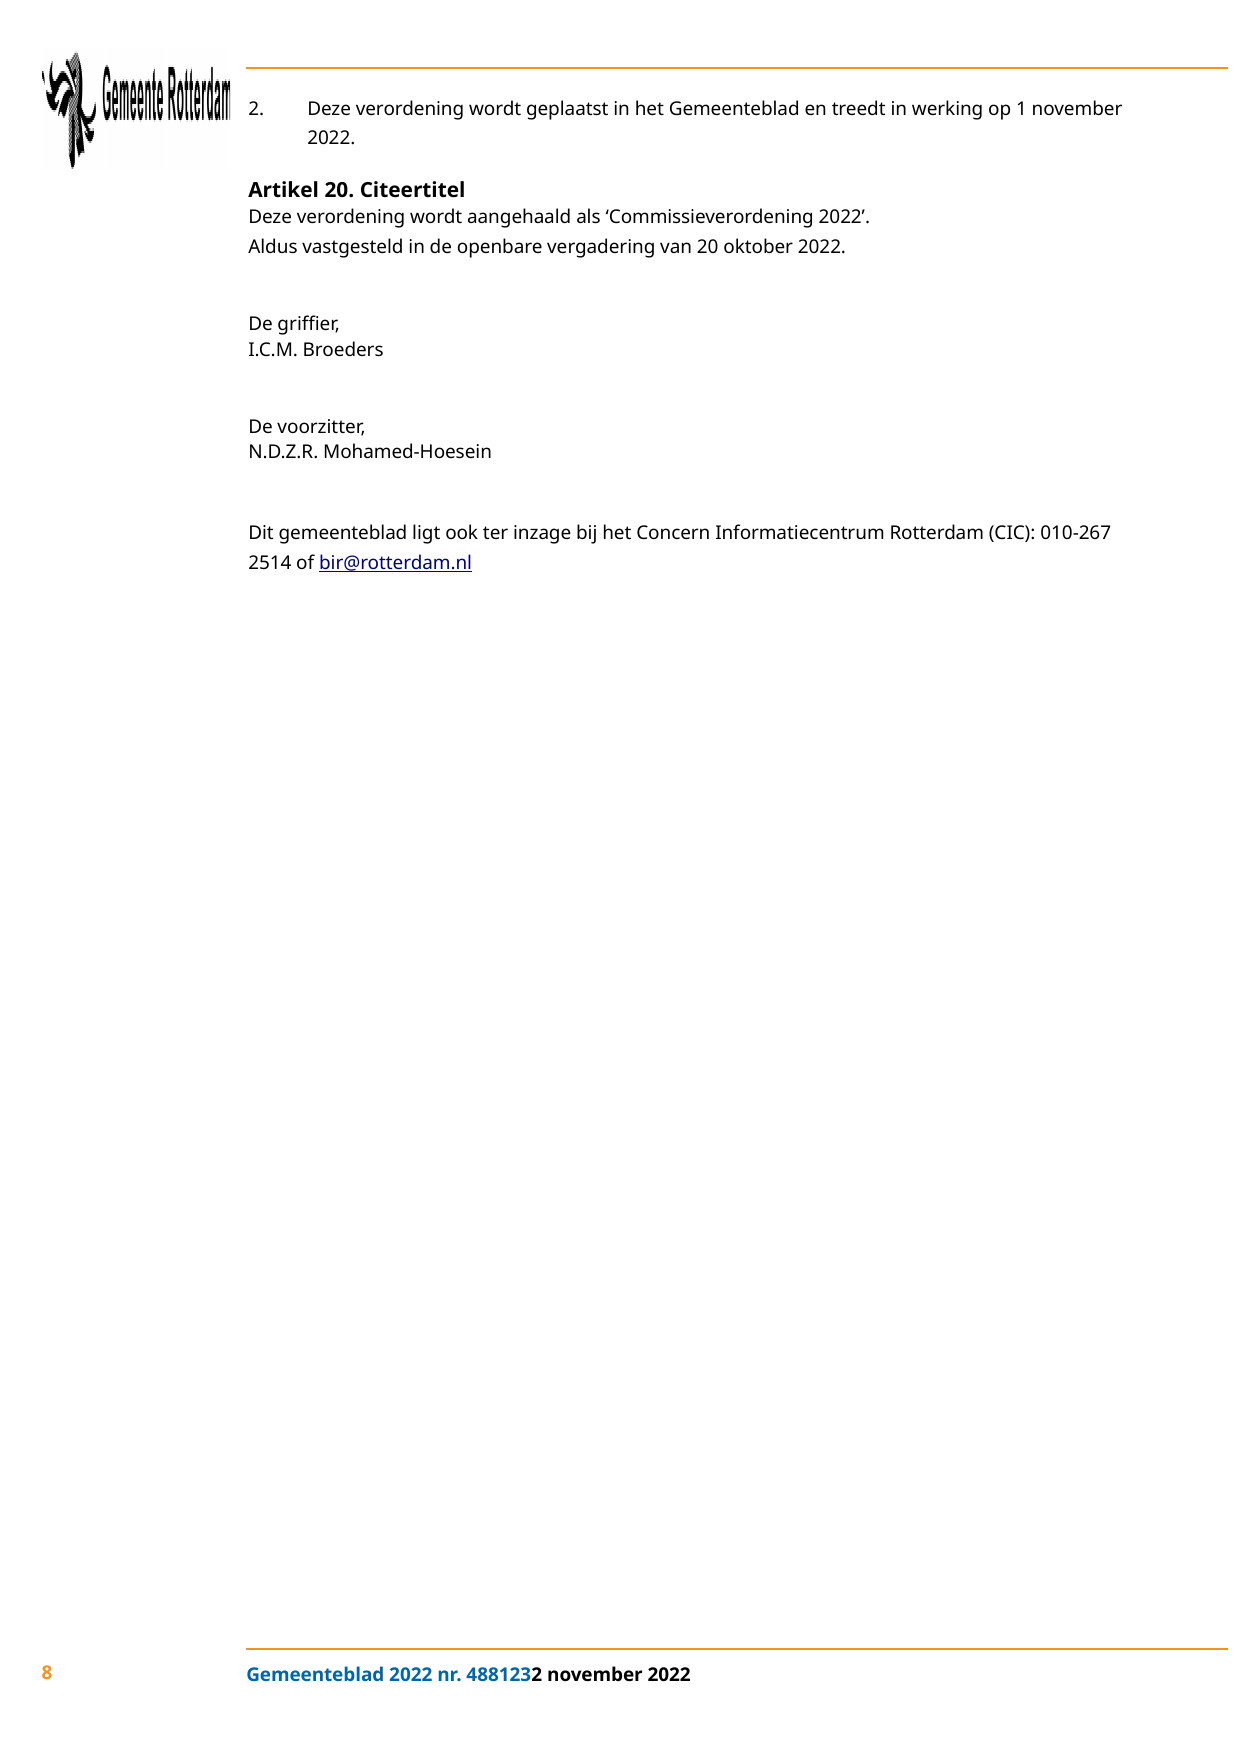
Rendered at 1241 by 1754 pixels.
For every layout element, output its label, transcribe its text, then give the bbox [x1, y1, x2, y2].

picture [41, 47, 231, 172]
text De griffier, [248, 310, 1152, 336]
text I.C.M. Broeders [248, 336, 1152, 361]
text Dit gemeenteblad ligt ook ter inzage bij het Concern Informatiecentrum Rotterdam (CIC): 010-267 2514 of bir@rotterdam.nl [248, 519, 1152, 574]
list Deze verordening wordt geplaatst in het Gemeenteblad en treedt in werking op 1 november 2022. [248, 95, 1152, 150]
text Deze verordening wordt aangehaald als ‘Commissieverordening 2022’. [248, 203, 1152, 229]
text De voorzitter, [248, 413, 1152, 439]
text Artikel 20. Citeertitel [248, 175, 1152, 203]
text N.D.Z.R. Mohamed-Hoesein [248, 439, 1152, 464]
text Aldus vastgesteld in de openbare vergadering van 20 oktober 2022. [248, 233, 1152, 258]
